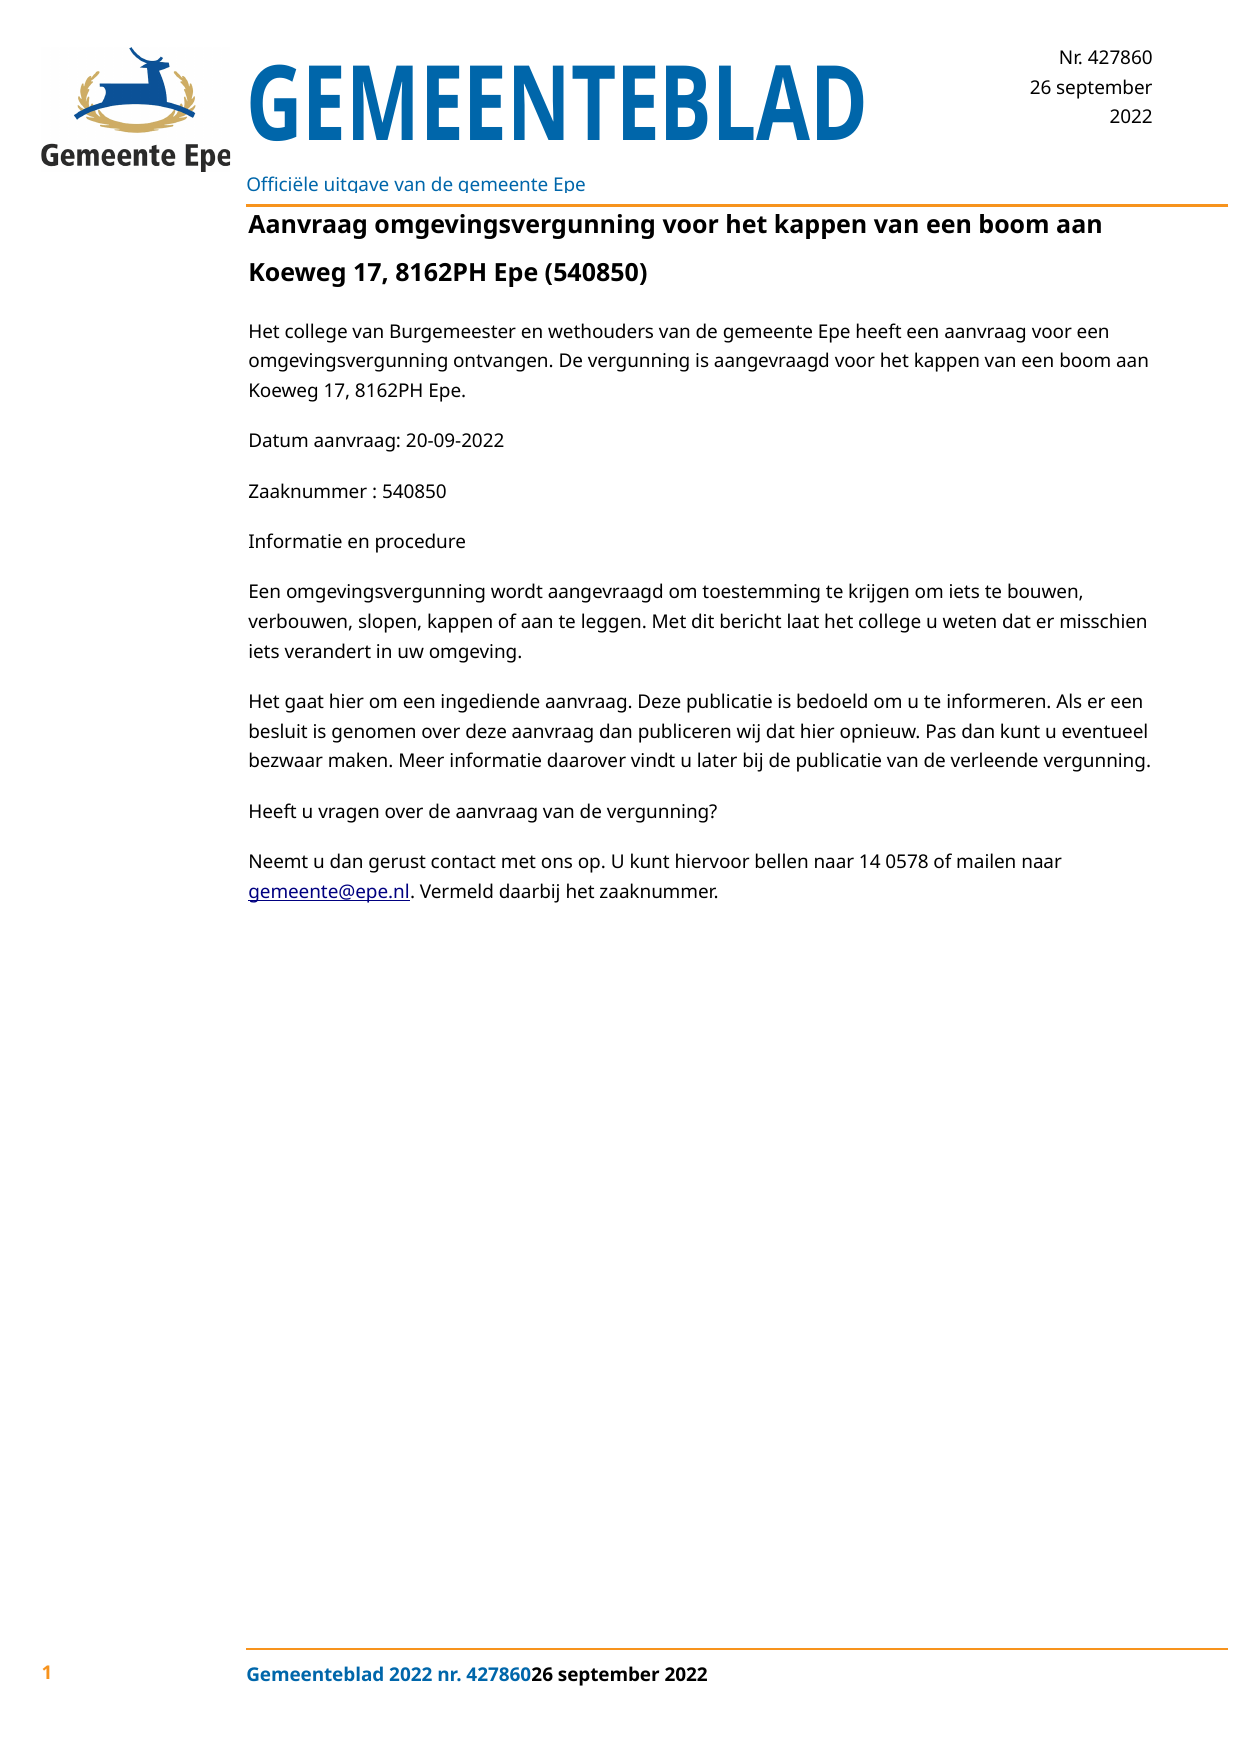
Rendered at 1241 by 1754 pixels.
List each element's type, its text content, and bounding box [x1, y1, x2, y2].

text Het college van Burgemeester en wethouders van de gemeente Epe heeft een aanvraag voor een omgevingsvergunning ontvangen. De vergunning is aangevraagd voor het kappen van een boom aan Koeweg 17, 8162PH Epe. [248, 318, 1152, 403]
text Aanvraag omgevingsvergunning voor het kappen van een boom aan Koeweg 17, 8162PH Epe (540850) [248, 207, 1152, 288]
text Datum aanvraag: 20-09-2022 [248, 427, 1152, 453]
text Informatie en procedure [248, 528, 1152, 554]
text Neemt u dan gerust contact met ons op. U kunt hiervoor bellen naar 14 0578 of mailen naar gemeente@epe.nl. Vermeld daarbij het zaaknummer. [248, 848, 1152, 904]
text Heeft u vragen over de aanvraag van de vergunning? [248, 798, 1152, 824]
text Een omgevingsvergunning wordt aangevraagd om toestemming te krijgen om iets te bouwen, verbouwen, slopen, kappen of aan te leggen. Met dit bericht laat het college u weten dat er misschien iets verandert in uw omgeving. [248, 579, 1152, 664]
text Zaaknummer : 540850 [248, 478, 1152, 504]
text Het gaat hier om een ingediende aanvraag. Deze publicatie is bedoeld om u te informeren. Als er een besluit is genomen over deze aanvraag dan publiceren wij dat hier opnieuw. Pas dan kunt u eventueel bezwaar maken. Meer informatie daarover vindt u later bij de publicatie van de verleende vergunning. [248, 688, 1152, 773]
picture [41, 47, 231, 172]
